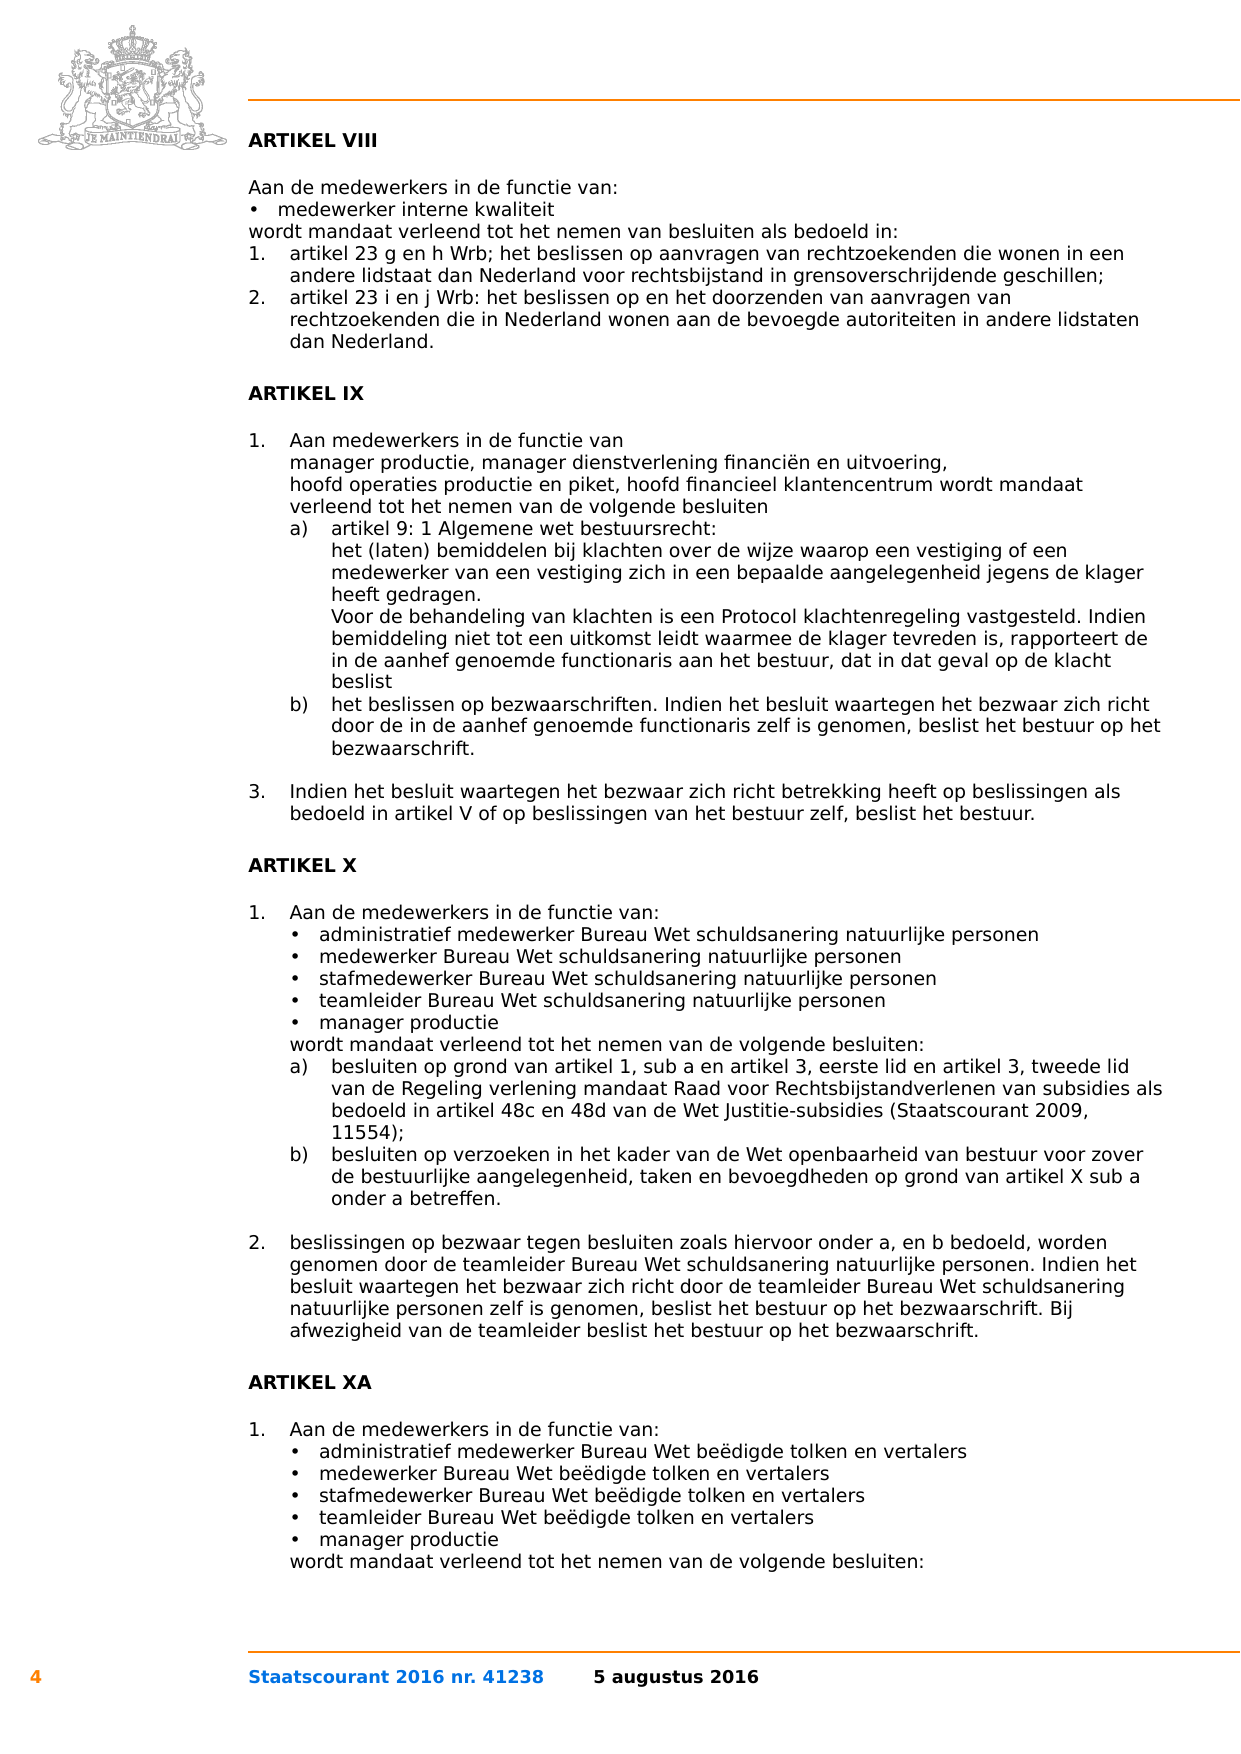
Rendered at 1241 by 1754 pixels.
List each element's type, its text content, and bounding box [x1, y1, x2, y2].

text wordt mandaat verleend tot het nemen van de volgende besluiten: [289, 1551, 1163, 1572]
text b) het beslissen op bezwaarschriften. Indien het besluit waartegen het bezwaar zich richt door de in de aanhef genoemde functionaris zelf is genomen, beslist het bestuur op het bezwaarschrift. [289, 693, 1163, 759]
text • manager productie [289, 1528, 1163, 1551]
subtitle ARTIKEL X [248, 855, 1163, 877]
text • administratief medewerker Bureau Wet beëdigde tolken en vertalers [289, 1441, 1163, 1463]
text • stafmedewerker Bureau Wet schuldsanering natuurlijke personen [289, 968, 1163, 990]
text Voor de behandeling van klachten is een Protocol klachtenregeling vastgesteld. Indien bemiddeling niet tot een uitkomst leidt waarmee de klager tevreden is, rapporteert de in de aanhef genoemde functionaris aan het bestuur, dat in dat geval op de klacht beslist [331, 606, 1163, 693]
text hoofd operaties productie en piket, hoofd financieel klantencentrum wordt mandaat verleend tot het nemen van de volgende besluiten [289, 474, 1163, 518]
text manager productie, manager dienstverlening financiën en uitvoering, [289, 452, 1163, 474]
text Aan de medewerkers in de functie van: [248, 177, 1163, 199]
text wordt mandaat verleend tot het nemen van besluiten als bedoeld in: [248, 221, 1163, 243]
text 1. Aan de medewerkers in de functie van: [248, 902, 1163, 924]
text • teamleider Bureau Wet schuldsanering natuurlijke personen [289, 990, 1163, 1012]
text 2. artikel 23 i en j Wrb: het beslissen op en het doorzenden van aanvragen van rechtzoekenden die in Nederland wonen aan de bevoegde autoriteiten in andere lidstaten dan Nederland. [248, 287, 1163, 353]
text • medewerker interne kwaliteit [248, 199, 1163, 221]
subtitle ARTIKEL XA [248, 1372, 1163, 1394]
picture [38, 25, 227, 150]
text het (laten) bemiddelen bij klachten over de wijze waarop een vestiging of een medewerker van een vestiging zich in een bepaalde aangelegenheid jegens de klager heeft gedragen. [331, 539, 1163, 606]
text • manager productie [289, 1012, 1163, 1034]
text • teamleider Bureau Wet beëdigde tolken en vertalers [289, 1507, 1163, 1528]
text 1. Aan de medewerkers in de functie van: [248, 1419, 1163, 1441]
subtitle ARTIKEL VIII [248, 130, 1163, 152]
text • medewerker Bureau Wet beëdigde tolken en vertalers [289, 1463, 1163, 1484]
text 1. Aan medewerkers in de functie van [248, 430, 1163, 452]
text • medewerker Bureau Wet schuldsanering natuurlijke personen [289, 946, 1163, 968]
text 1. artikel 23 g en h Wrb; het beslissen op aanvragen van rechtzoekenden die wonen in een andere lidstaat dan Nederland voor rechtsbijstand in grensoverschrijdende geschillen; [248, 243, 1163, 287]
text • stafmedewerker Bureau Wet beëdigde tolken en vertalers [289, 1484, 1163, 1507]
text a) artikel 9: 1 Algemene wet bestuursrecht: [289, 518, 1163, 539]
text • administratief medewerker Bureau Wet schuldsanering natuurlijke personen [289, 924, 1163, 946]
subtitle ARTIKEL IX [248, 383, 1163, 405]
text wordt mandaat verleend tot het nemen van de volgende besluiten: [289, 1034, 1163, 1056]
text 2. beslissingen op bezwaar tegen besluiten zoals hiervoor onder a, en b bedoeld, worden genomen door de teamleider Bureau Wet schuldsanering natuurlijke personen. Indien het besluit waartegen het bezwaar zich richt door de teamleider Bureau Wet schuldsanering natuurlijke personen zelf is genomen, beslist het bestuur op het bezwaarschrift. Bij afwezigheid van de teamleider beslist het bestuur op het bezwaarschrift. [248, 1232, 1163, 1342]
text a) besluiten op grond van artikel 1, sub a en artikel 3, eerste lid en artikel 3, tweede lid van de Regeling verlening mandaat Raad voor Rechtsbijstandverlenen van subsidies als bedoeld in artikel 48c en 48d van de Wet Justitie-subsidies (Staatscourant 2009, 11554); [289, 1056, 1163, 1144]
text b) besluiten op verzoeken in het kader van de Wet openbaarheid van bestuur voor zover de bestuurlijke aangelegenheid, taken en bevoegdheden op grond van artikel X sub a onder a betreffen. [289, 1144, 1163, 1210]
text 3. Indien het besluit waartegen het bezwaar zich richt betrekking heeft op beslissingen als bedoeld in artikel V of op beslissingen van het bestuur zelf, beslist het bestuur. [248, 781, 1163, 825]
